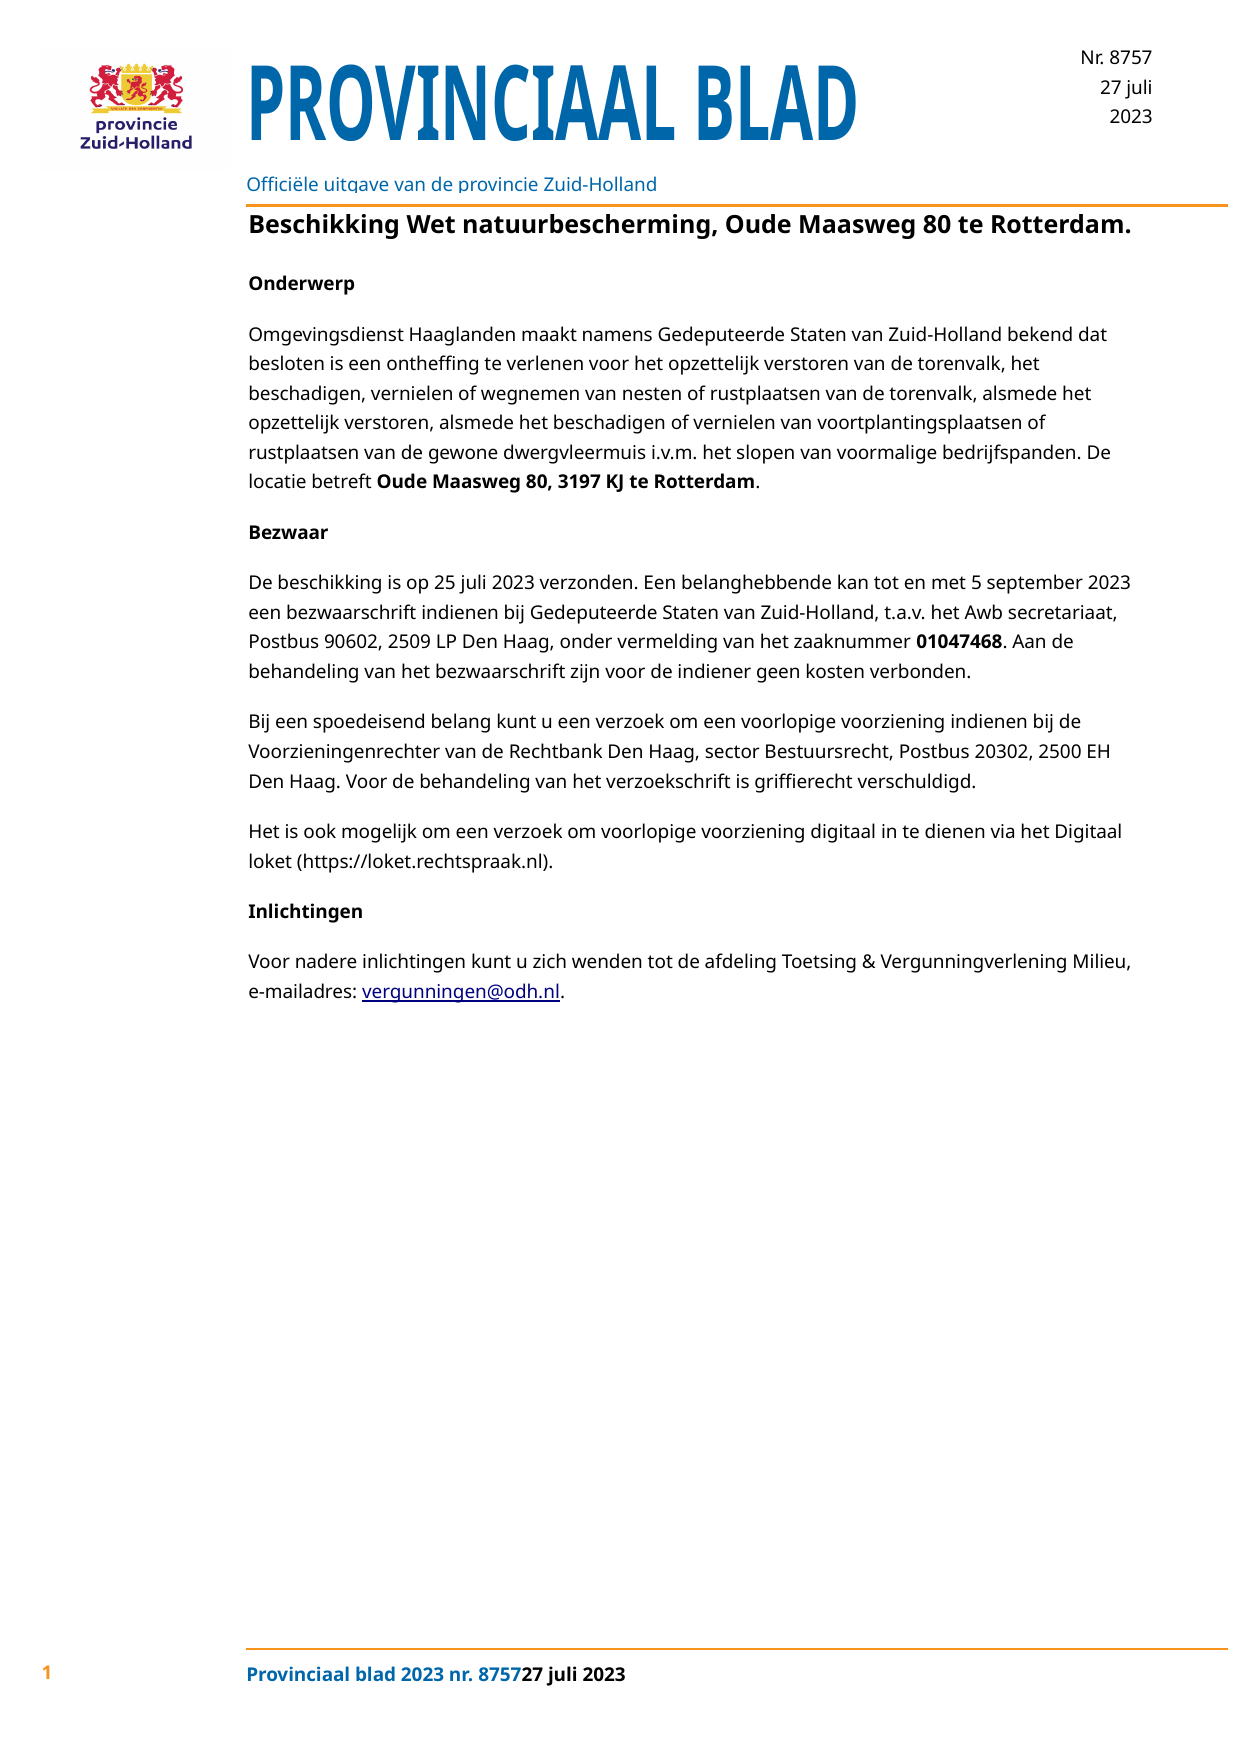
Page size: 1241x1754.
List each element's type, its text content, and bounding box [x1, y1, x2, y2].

text Bezwaar [248, 519, 1152, 545]
text Onderwerp [248, 270, 1152, 296]
text Bij een spoedeisend belang kunt u een verzoek om een voorlopige voorziening indienen bij de Voorzieningenrechter van de Rechtbank Den Haag, sector Bestuursrecht, Postbus 20302, 2500 EH Den Haag. Voor de behandeling van het verzoekschrift is griffierecht verschuldigd. [248, 709, 1152, 793]
picture [41, 47, 231, 172]
text De beschikking is op 25 juli 2023 verzonden. Een belanghebbende kan tot en met 5 september 2023 een bezwaarschrift indienen bij Gedeputeerde Staten van Zuid-Holland, t.a.v. het Awb secretariaat, Postbus 90602, 2509 LP Den Haag, onder vermelding van het zaaknummer 01047468. Aan de behandeling van het bezwaarschrift zijn voor de indiener geen kosten verbonden. [248, 569, 1152, 684]
text Beschikking Wet natuurbescherming, Oude Maasweg 80 te Rotterdam. [248, 207, 1152, 241]
text Het is ook mogelijk om een verzoek om voorlopige voorziening digitaal in te dienen via het Digitaal loket (https://loket.rechtspraak.nl). [248, 818, 1152, 873]
text Voor nadere inlichtingen kunt u zich wenden tot de afdeling Toetsing & Vergunningverlening Milieu, e-mailadres: vergunningen@odh.nl. [248, 949, 1152, 1004]
text Inlichtingen [248, 898, 1152, 924]
text Omgevingsdienst Haaglanden maakt namens Gedeputeerde Staten van Zuid-Holland bekend dat besloten is een ontheffing te verlenen voor het opzettelijk verstoren van de torenvalk, het beschadigen, vernielen of wegnemen van nesten of rustplaatsen van de torenvalk, alsmede het opzettelijk verstoren, alsmede het beschadigen of vernielen van voortplantingsplaatsen of rustplaatsen van de gewone dwergvleermuis i.v.m. het slopen van voormalige bedrijfspanden. De locatie betreft Oude Maasweg 80, 3197 KJ te Rotterdam. [248, 321, 1152, 494]
